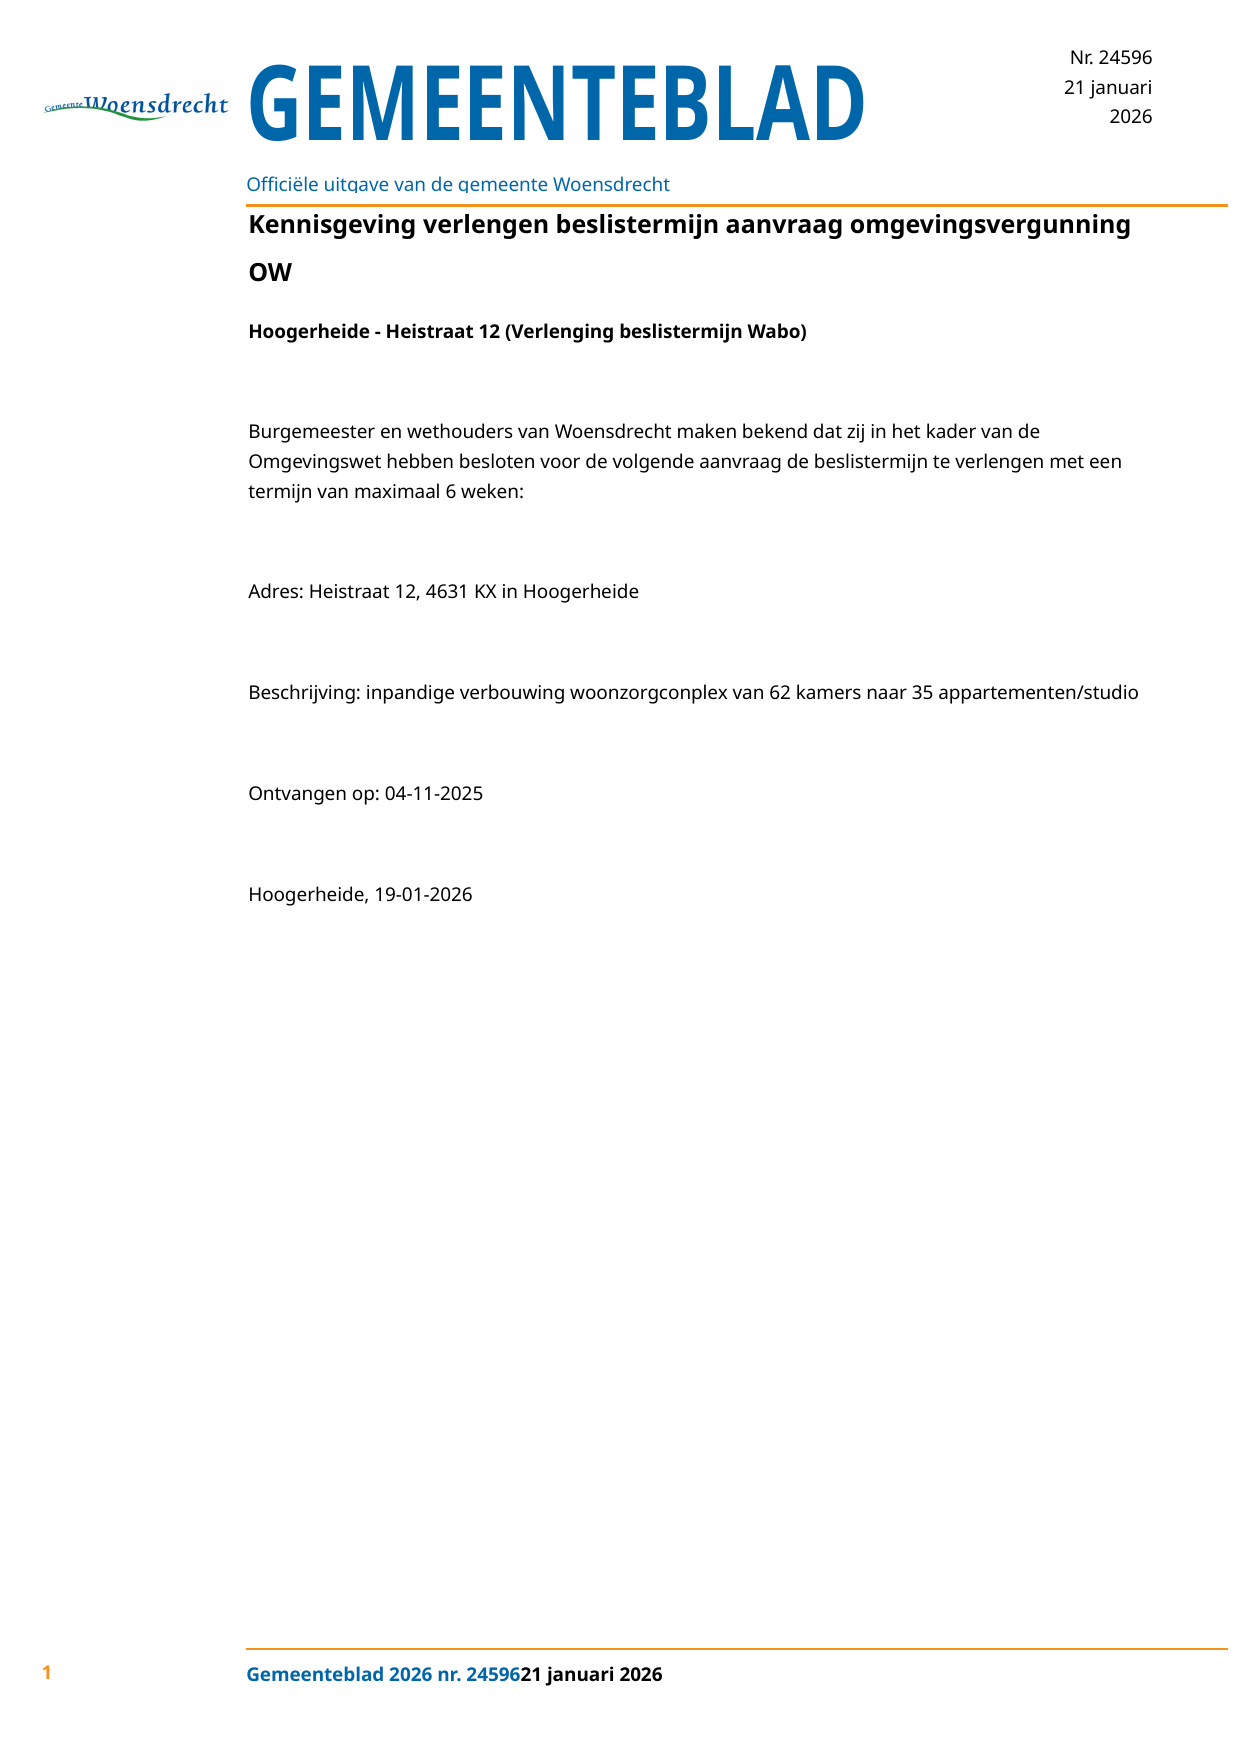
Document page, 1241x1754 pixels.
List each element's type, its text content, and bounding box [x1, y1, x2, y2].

text Hoogerheide, 19-01-2026 [248, 881, 1152, 907]
text Ontvangen op: 04-11-2025 [248, 780, 1152, 806]
text Hoogerheide - Heistraat 12 (Verlenging beslistermijn Wabo) [248, 318, 1152, 344]
text Beschrijving: inpandige verbouwing woonzorgconplex van 62 kamers naar 35 appartementen/studio [248, 679, 1152, 705]
picture [41, 47, 231, 172]
text Kennisgeving verlengen beslistermijn aanvraag omgevingsvergunning OW [248, 207, 1152, 288]
text Adres: Heistraat 12, 4631 KX in Hoogerheide [248, 579, 1152, 604]
text Burgemeester en wethouders van Woensdrecht maken bekend dat zij in het kader van de Omgevingswet hebben besloten voor de volgende aanvraag de beslistermijn te verlengen met een termijn van maximaal 6 weken: [248, 419, 1152, 504]
